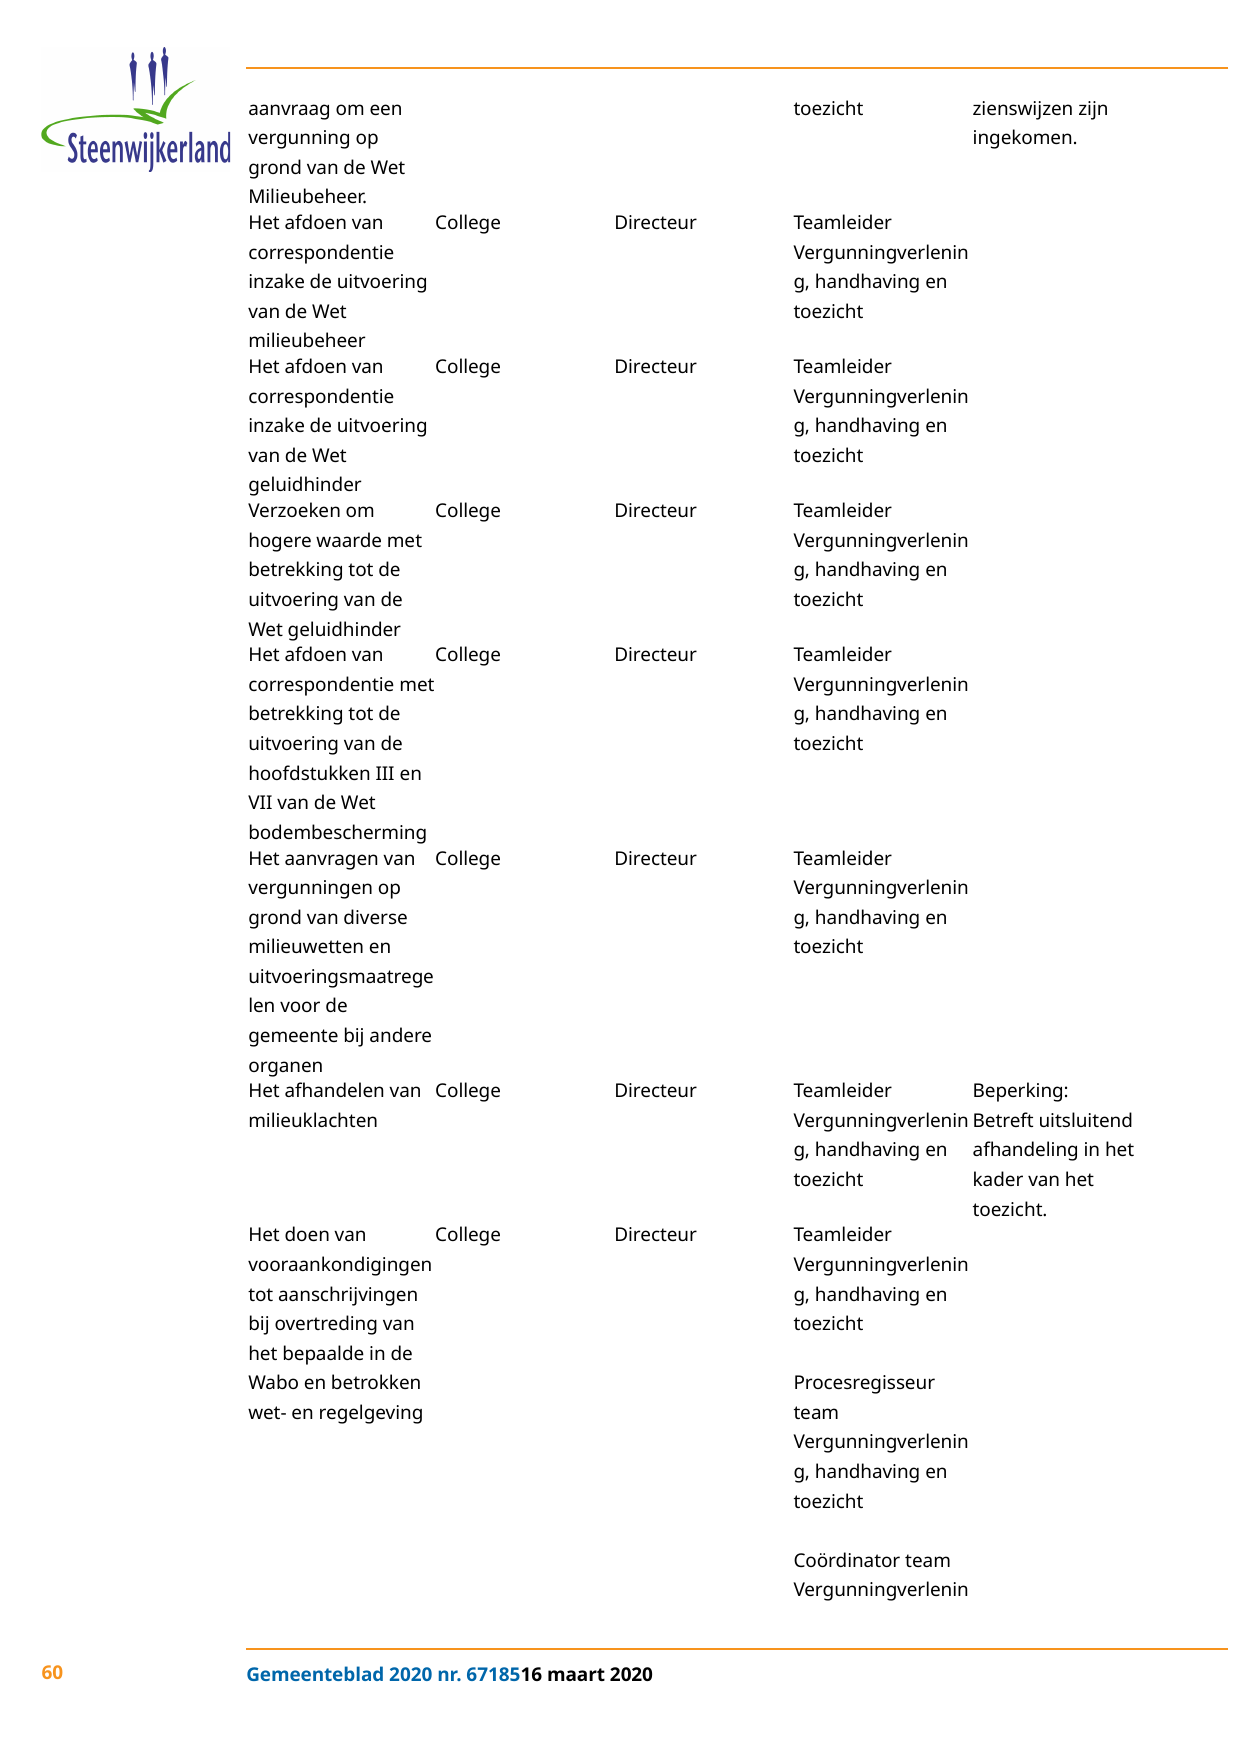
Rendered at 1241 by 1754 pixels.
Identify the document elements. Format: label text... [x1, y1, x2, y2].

table_cell College [435, 209, 614, 353]
table_cell Het afdoen van correspondentie met betrekking tot de uitvoering van de hoofdstukken III en VII van de Wet bodembescherming [248, 641, 435, 845]
table_cell Het doen van vooraankondigingen tot aanschrijvingen bij overtreding van het bepaalde in de Wabo en betrokken wet- en regelgeving [248, 1222, 435, 1602]
table_cell Teamleider Vergunningverlening, handhaving en toezicht [793, 353, 972, 497]
table_cell Teamleider Vergunningverlening, handhaving en toezicht [793, 498, 972, 641]
table_cell Het afdoen van correspondentie inzake de uitvoering van de Wet milieubeheer [248, 209, 435, 353]
table_cell [435, 95, 614, 209]
table_cell [973, 1222, 1152, 1602]
table_cell [973, 353, 1152, 497]
table_cell Beperking: Betreft uitsluitend afhandeling in het kader van het toezicht. [973, 1078, 1152, 1222]
table_cell [973, 641, 1152, 845]
table_cell Directeur [614, 498, 793, 641]
table_cell Verzoeken om hogere waarde met betrekking tot de uitvoering van de Wet geluidhinder [248, 498, 435, 641]
table_cell College [435, 641, 614, 845]
table_cell Directeur [614, 353, 793, 497]
table_cell [973, 845, 1152, 1077]
table_cell Teamleider Vergunningverlening, handhaving en toezicht [793, 1078, 972, 1222]
table_cell Directeur [614, 641, 793, 845]
table_cell Teamleider Vergunningverlening, handhaving en toezicht Procesregisseur team Vergunningverlening, handhaving en toezicht Coördinator team Vergunningverlenin [793, 1222, 972, 1602]
table_cell College [435, 845, 614, 1077]
table_cell Directeur [614, 1078, 793, 1222]
table_cell aanvraag om een vergunning op grond van de Wet Milieubeheer. [248, 95, 435, 209]
table_cell [973, 498, 1152, 641]
table_cell Teamleider Vergunningverlening, handhaving en toezicht [793, 641, 972, 845]
table_cell Teamleider Vergunningverlening, handhaving en toezicht [793, 209, 972, 353]
table_cell zienswijzen zijn ingekomen. [973, 95, 1152, 209]
table_cell Teamleider Vergunningverlening, handhaving en toezicht [793, 845, 972, 1077]
table_cell [614, 95, 793, 209]
table_cell Directeur [614, 209, 793, 353]
table_cell Directeur [614, 845, 793, 1077]
table_cell [973, 209, 1152, 353]
table_cell College [435, 1078, 614, 1222]
table_cell Het aanvragen van vergunningen op grond van diverse milieuwetten en uitvoeringsmaatregelen voor de gemeente bij andere organen [248, 845, 435, 1077]
table_cell College [435, 1222, 614, 1602]
table_cell Het afhandelen van milieuklachten [248, 1078, 435, 1222]
table_cell toezicht [793, 95, 972, 209]
table_cell Directeur [614, 1222, 793, 1602]
picture [41, 47, 231, 172]
table_cell Het afdoen van correspondentie inzake de uitvoering van de Wet geluidhinder [248, 353, 435, 497]
table_cell College [435, 498, 614, 641]
table_cell College [435, 353, 614, 497]
